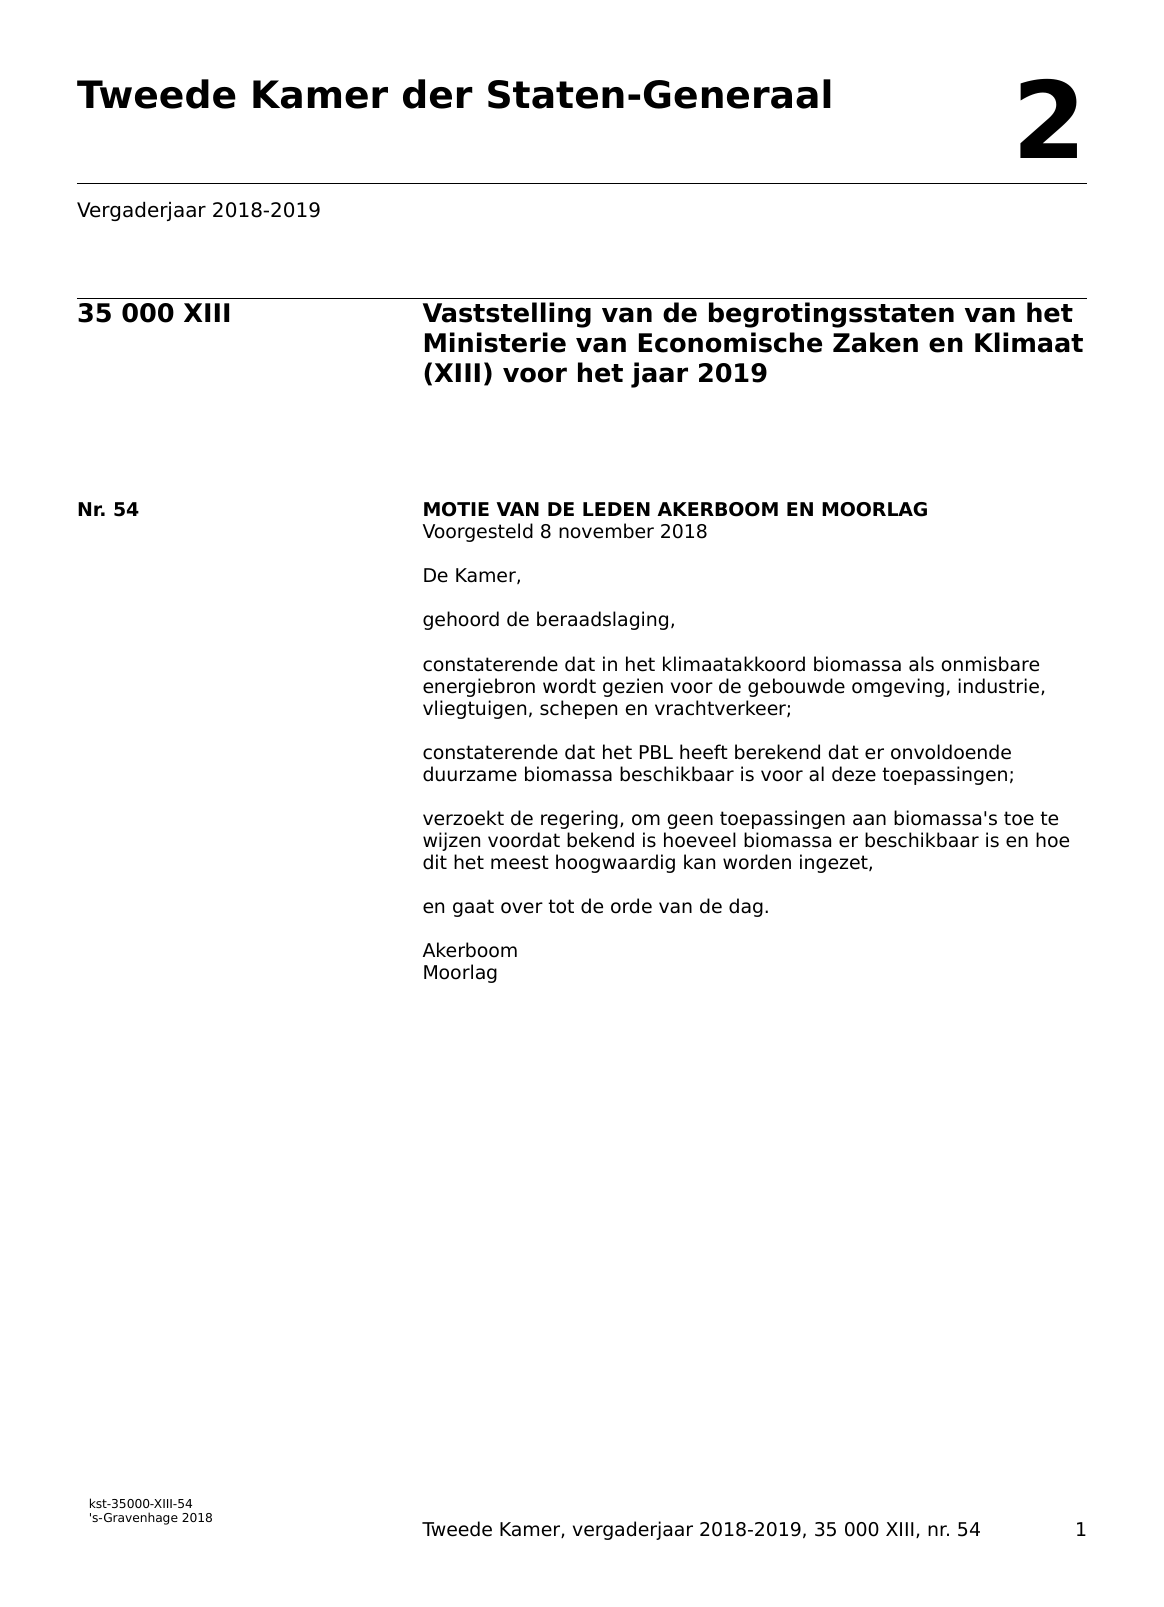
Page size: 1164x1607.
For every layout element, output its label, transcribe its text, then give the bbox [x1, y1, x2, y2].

text 's-Gravenhage 2018 [88, 1511, 323, 1525]
table_cell Vergaderjaar 2018-2019 [77, 184, 1087, 298]
subtitle 35 000 XIII Vaststelling van de begrotingsstaten van het Ministerie van Economische Zaken en Klimaat (XIII) voor het jaar 2019 [77, 299, 1087, 388]
table_header Tweede Kamer der Staten-Generaal [77, 59, 886, 183]
text en gaat over tot de orde van de dag. [422, 896, 1087, 918]
text De Kamer, [422, 565, 1087, 587]
text Voorgesteld 8 november 2018 [422, 521, 1087, 543]
text verzoekt de regering, om geen toepassingen aan biomassa's toe te wijzen voordat bekend is hoeveel biomassa er beschikbaar is en hoe dit het meest hoogwaardig kan worden ingezet, [422, 808, 1087, 874]
text gehoord de beraadslaging, [422, 609, 1087, 631]
text constaterende dat in het klimaatakkoord biomassa als onmisbare energiebron wordt gezien voor de gebouwde omgeving, industrie, vliegtuigen, schepen en vrachtverkeer; [422, 653, 1087, 719]
text constaterende dat het PBL heeft berekend dat er onvoldoende duurzame biomassa beschikbaar is voor al deze toepassingen; [422, 742, 1087, 786]
subtitle Nr. 54 MOTIE VAN DE LEDEN AKERBOOM EN MOORLAG [77, 499, 1087, 521]
text Moorlag [422, 962, 1087, 984]
text Akerboom [422, 940, 1087, 962]
text kst-35000-XIII-54 [88, 1497, 323, 1511]
table_header 2 [886, 59, 1087, 183]
